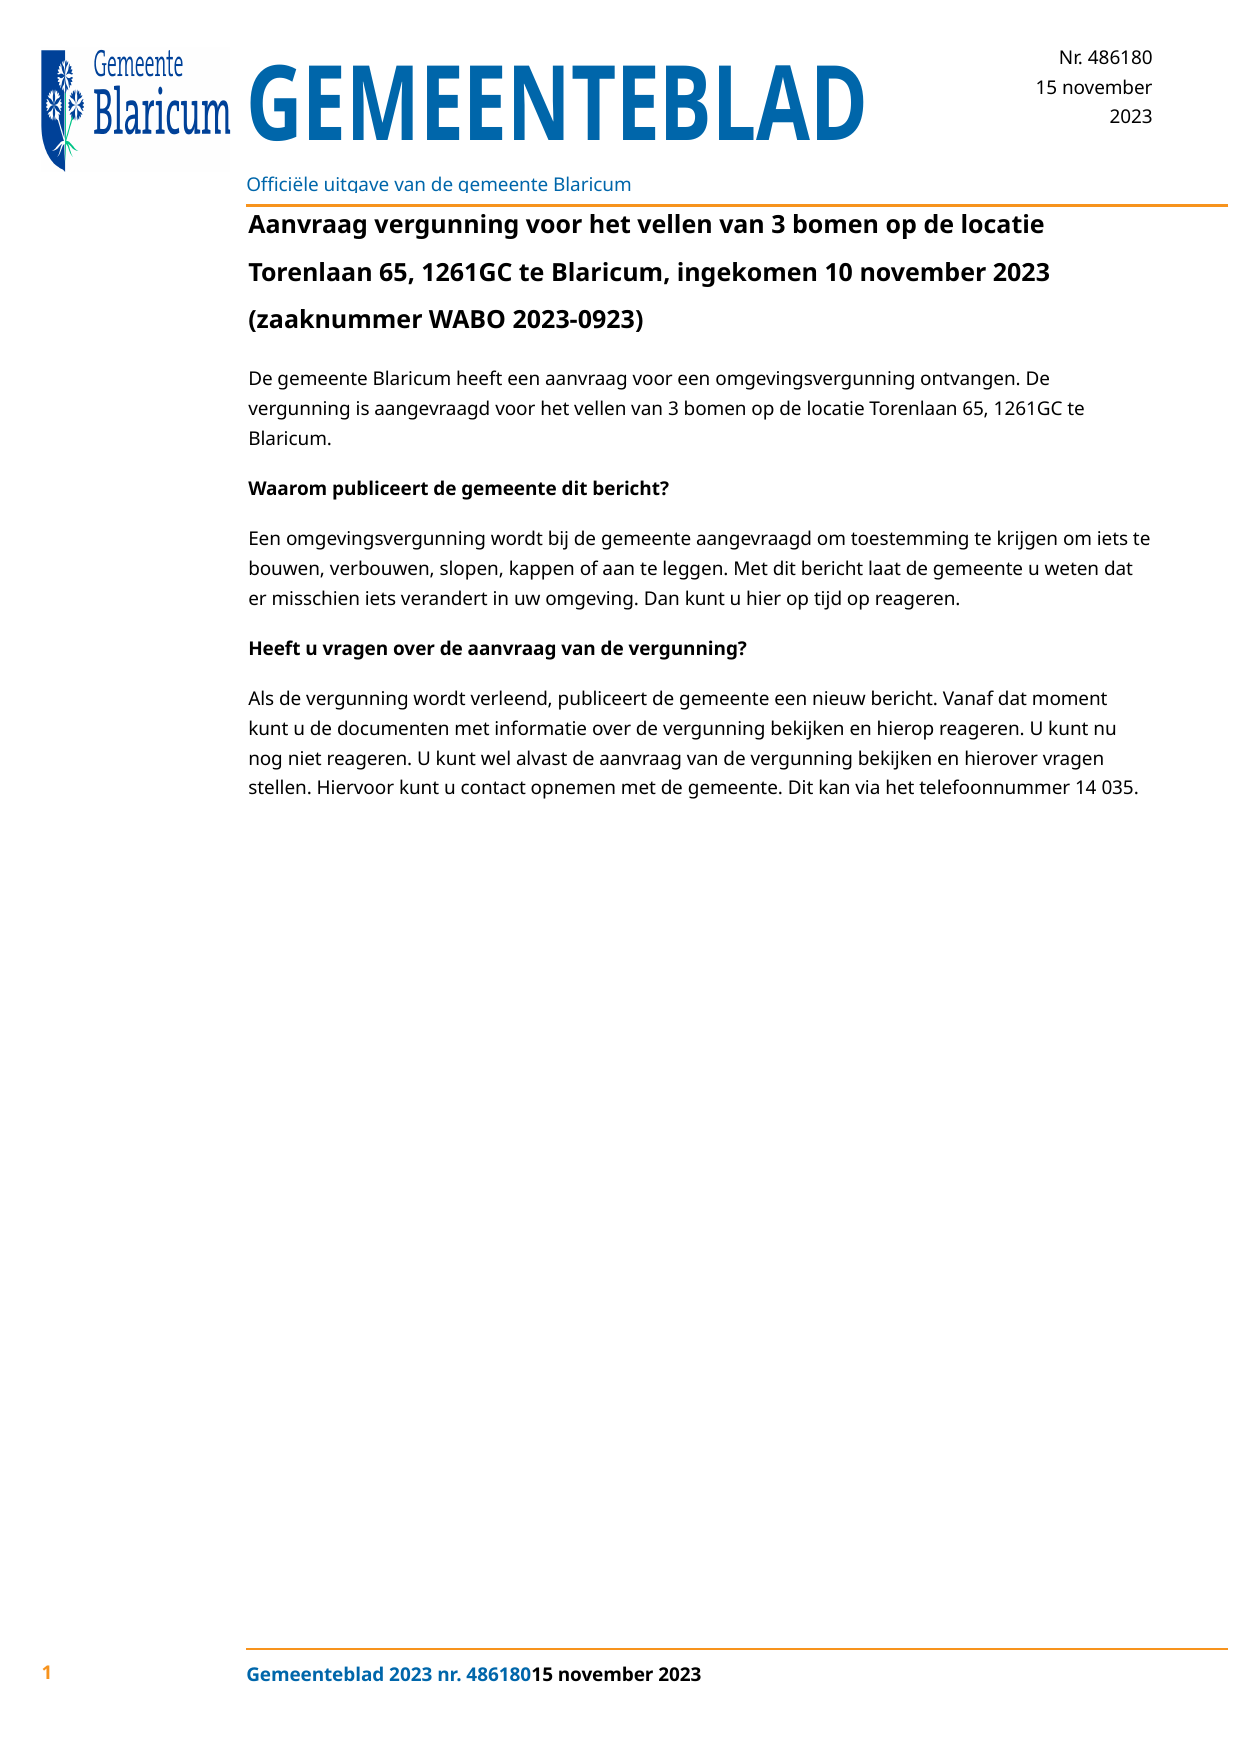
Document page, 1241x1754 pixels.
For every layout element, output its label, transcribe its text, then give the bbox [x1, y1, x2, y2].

text Waarom publiceert de gemeente dit bericht? [248, 475, 1152, 501]
text Een omgevingsvergunning wordt bij de gemeente aangevraagd om toestemming te krijgen om iets te bouwen, verbouwen, slopen, kappen of aan te leggen. Met dit bericht laat de gemeente u weten dat er misschien iets verandert in uw omgeving. Dan kunt u hier op tijd op reageren. [248, 526, 1152, 610]
text De gemeente Blaricum heeft een aanvraag voor een omgevingsvergunning ontvangen. De vergunning is aangevraagd voor het vellen van 3 bomen op de locatie Torenlaan 65, 1261GC te Blaricum. [248, 366, 1152, 450]
text Als de vergunning wordt verleend, publiceert de gemeente een nieuw bericht. Vanaf dat moment kunt u de documenten met informatie over de vergunning bekijken en hierop reageren. U kunt nu nog niet reageren. U kunt wel alvast de aanvraag van de vergunning bekijken en hierover vragen stellen. Hiervoor kunt u contact opnemen met de gemeente. Dit kan via het telefoonnummer 14 035. [248, 686, 1152, 800]
text Aanvraag vergunning voor het vellen van 3 bomen op de locatie Torenlaan 65, 1261GC te Blaricum, ingekomen 10 november 2023 (zaaknummer WABO 2023-0923) [248, 207, 1152, 336]
text Heeft u vragen over de aanvraag van de vergunning? [248, 635, 1152, 661]
picture [41, 47, 231, 172]
